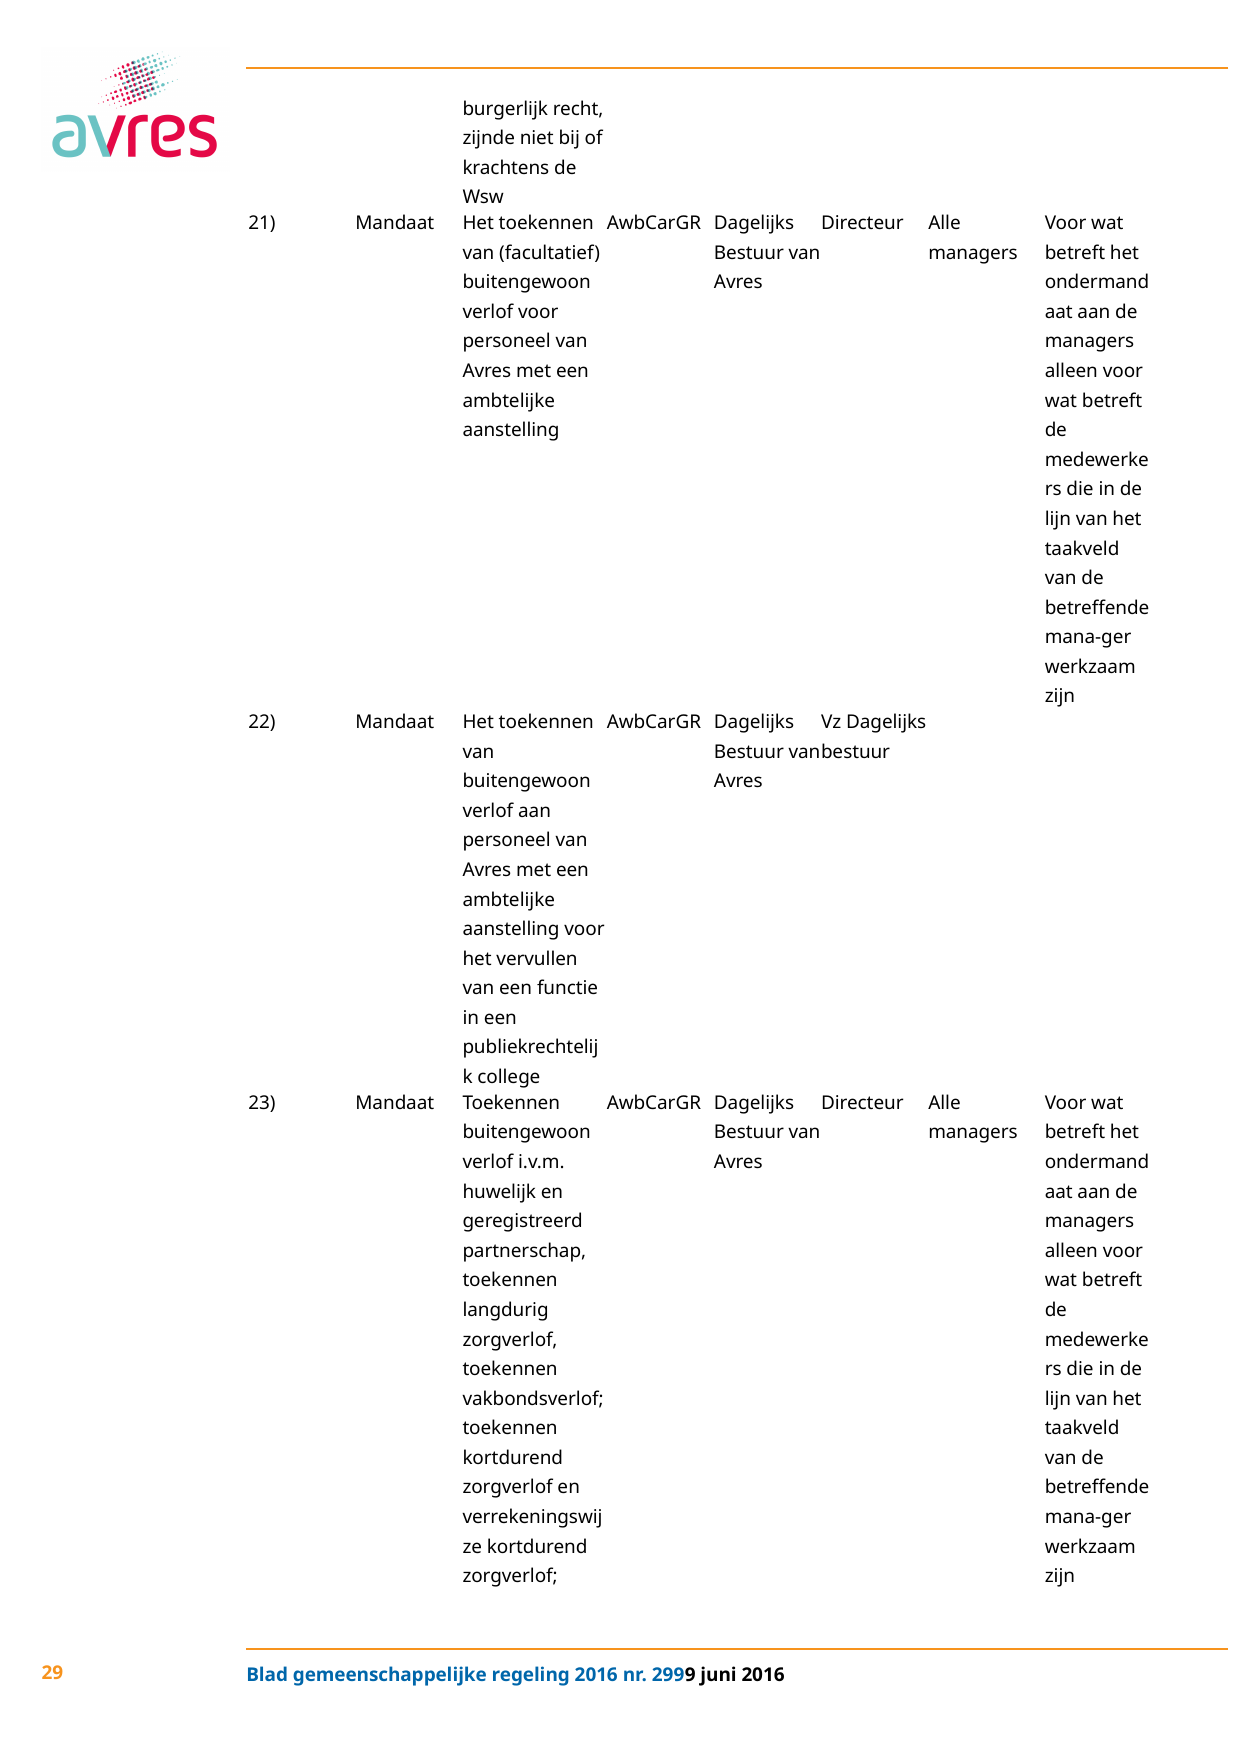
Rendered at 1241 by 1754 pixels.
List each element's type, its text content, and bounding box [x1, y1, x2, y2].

table_cell Dagelijks Bestuur van Avres [714, 1089, 821, 1588]
table_cell 22) [248, 708, 355, 1089]
table_cell Vz Dagelijks bestuur [821, 708, 928, 1089]
table_cell [355, 95, 462, 209]
table_cell Alle managers [928, 209, 1044, 708]
table_cell Voor wat betreft het ondermandaat aan de managers alleen voor wat betreft de medewerkers die in de lijn van het taakveld van de betreffende mana-ger werkzaam zijn [1045, 209, 1152, 708]
table_cell Toekennen buitengewoon verlof i.v.m. huwelijk en geregistreerd partnerschap, toekennen langdurig zorgverlof, toekennen vakbondsverlof; toekennen kortdurend zorgverlof en verrekeningswijze kortdurend zorgverlof; [462, 1089, 607, 1588]
table_cell Alle managers [928, 1089, 1044, 1588]
table_cell Mandaat [355, 1089, 462, 1588]
table_cell Directeur [821, 1089, 928, 1588]
table_cell [1045, 708, 1152, 1089]
table_cell Dagelijks Bestuur van Avres [714, 209, 821, 708]
table_cell 21) [248, 209, 355, 708]
table_cell [1045, 95, 1152, 209]
table_cell [928, 708, 1044, 1089]
table_cell Dagelijks Bestuur van Avres [714, 708, 821, 1089]
table_cell AwbCarGR [607, 209, 714, 708]
table_cell Het toekennen van (facultatief) buitengewoon verlof voor personeel van Avres met een ambtelijke aanstelling [462, 209, 607, 708]
table_cell Het toekennen van buitengewoon verlof aan personeel van Avres met een ambtelijke aanstelling voor het vervullen van een functie in een publiekrechtelijk college [462, 708, 607, 1089]
table_cell [607, 95, 714, 209]
table_cell burgerlijk recht, zijnde niet bij of krachtens de Wsw [462, 95, 607, 209]
table_cell Mandaat [355, 708, 462, 1089]
table_cell 23) [248, 1089, 355, 1588]
table_cell Directeur [821, 209, 928, 708]
table_cell [928, 95, 1044, 209]
picture [41, 47, 231, 172]
table_cell AwbCarGR [607, 708, 714, 1089]
table_cell [714, 95, 821, 209]
table_cell [821, 95, 928, 209]
table_cell Mandaat [355, 209, 462, 708]
table_cell AwbCarGR [607, 1089, 714, 1588]
table_cell [248, 95, 355, 209]
table_cell Voor wat betreft het ondermandaat aan de managers alleen voor wat betreft de medewerkers die in de lijn van het taakveld van de betreffende mana-ger werkzaam zijn [1045, 1089, 1152, 1588]
